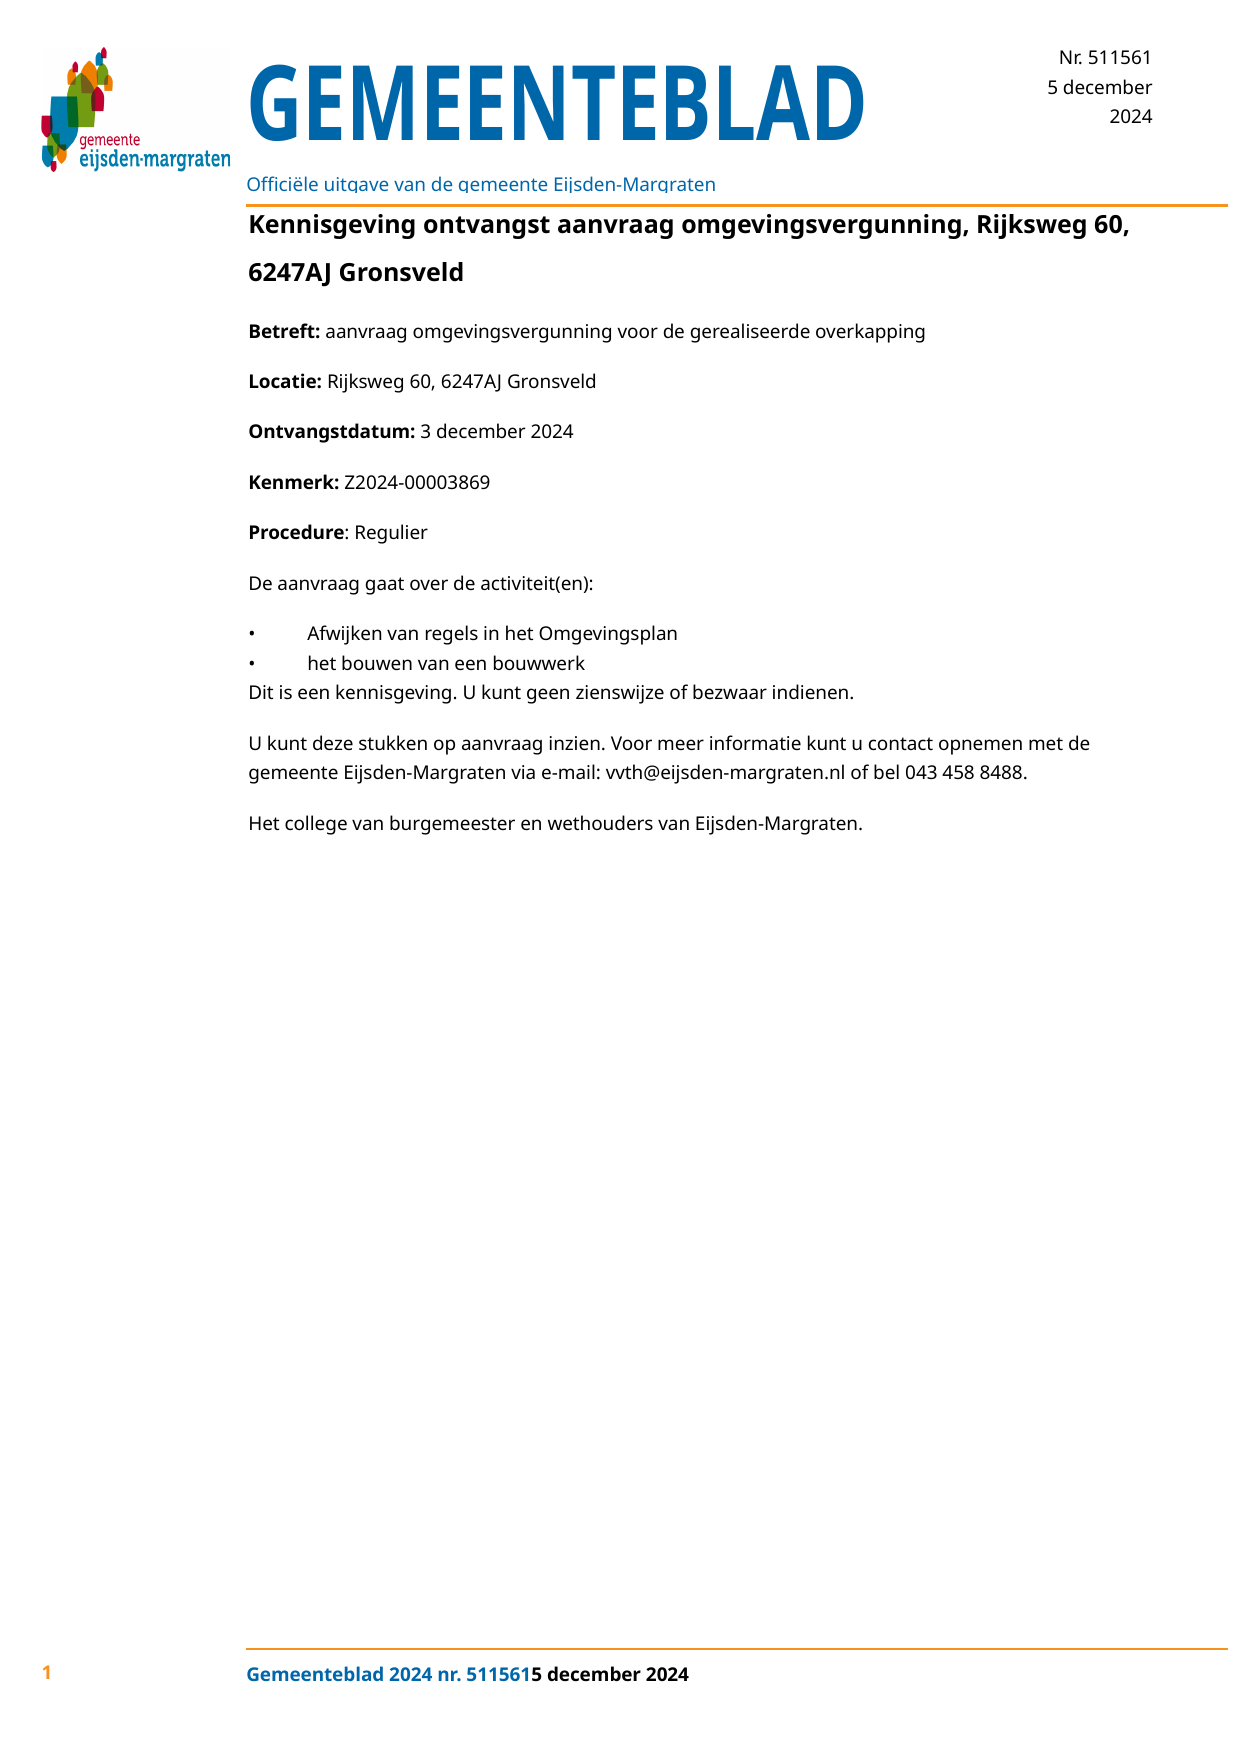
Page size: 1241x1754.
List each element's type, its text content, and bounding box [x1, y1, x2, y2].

text Het college van burgemeester en wethouders van Eijsden-Margraten. [248, 810, 1152, 836]
text Ontvangstdatum: 3 december 2024 [248, 419, 1152, 444]
text Kenmerk: Z2024-00003869 [248, 469, 1152, 495]
list het bouwen van een bouwwerk [248, 650, 1152, 676]
picture [41, 47, 231, 172]
text Kennisgeving ontvangst aanvraag omgevingsvergunning, Rijksweg 60, 6247AJ Gronsveld [248, 207, 1152, 288]
text Dit is een kennisgeving. U kunt geen zienswijze of bezwaar indienen. [248, 679, 1152, 705]
text Betreft: aanvraag omgevingsvergunning voor de gerealiseerde overkapping [248, 318, 1152, 344]
text De aanvraag gaat over de activiteit(en): [248, 570, 1152, 596]
text Procedure: Regulier [248, 519, 1152, 545]
list Afwijken van regels in het Omgevingsplan [248, 620, 1152, 646]
text Locatie: Rijksweg 60, 6247AJ Gronsveld [248, 368, 1152, 394]
text U kunt deze stukken op aanvraag inzien. Voor meer informatie kunt u contact opnemen met de gemeente Eijsden-Margraten via e-mail: vvth@eijsden-margraten.nl of bel 043 458 8488. [248, 730, 1152, 785]
